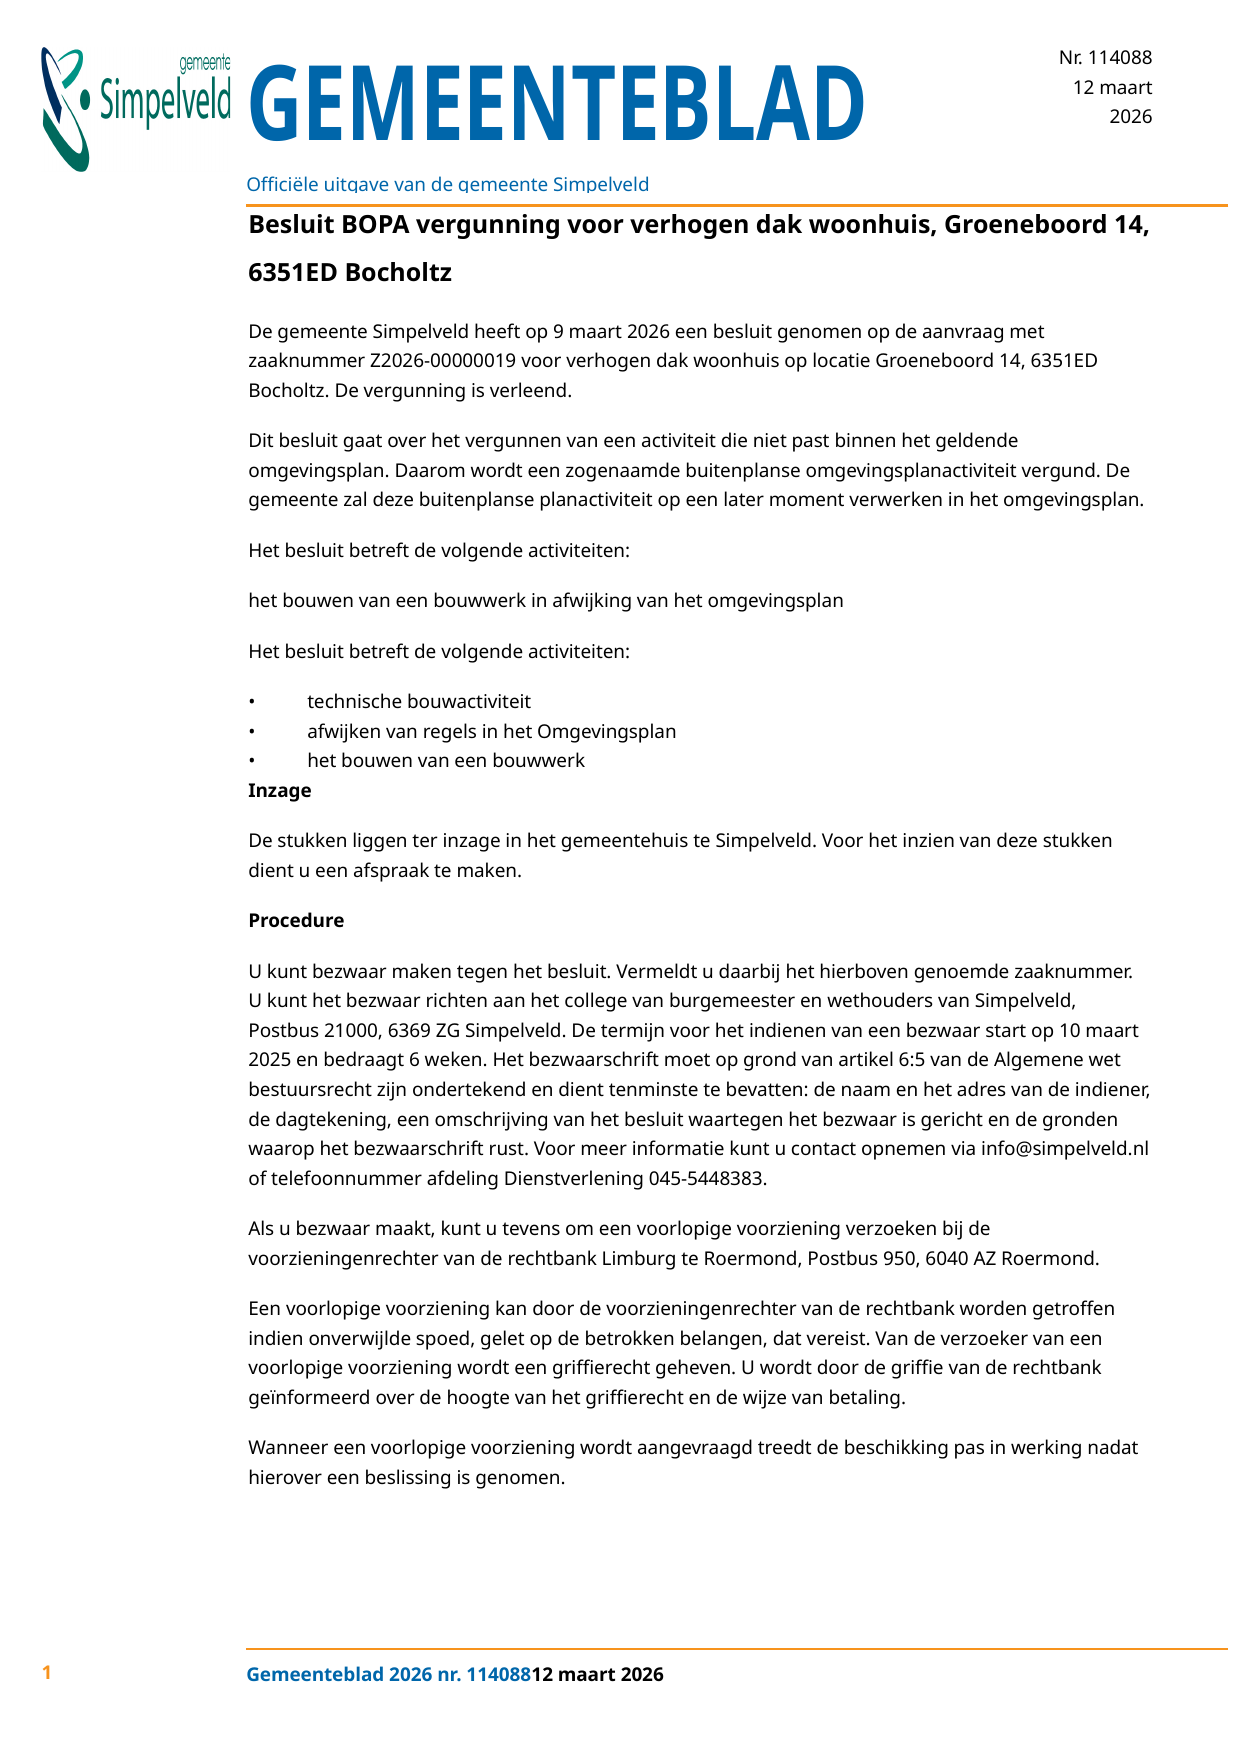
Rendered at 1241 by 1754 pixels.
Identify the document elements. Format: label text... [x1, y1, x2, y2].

text De gemeente Simpelveld heeft op 9 maart 2026 een besluit genomen op de aanvraag met zaaknummer Z2026-00000019 voor verhogen dak woonhuis op locatie Groeneboord 14, 6351ED Bocholtz. De vergunning is verleend. [248, 318, 1152, 403]
text De stukken liggen ter inzage in het gemeentehuis te Simpelveld. Voor het inzien van deze stukken dient u een afspraak te maken. [248, 827, 1152, 883]
list technische bouwactiviteit [248, 688, 1152, 714]
text Het besluit betreft de volgende activiteiten: [248, 638, 1152, 664]
text het bouwen van een bouwwerk in afwijking van het omgevingsplan [248, 587, 1152, 613]
text Als u bezwaar maakt, kunt u tevens om een voorlopige voorziening verzoeken bij de voorzieningenrechter van de rechtbank Limburg te Roermond, Postbus 950, 6040 AZ Roermond. [248, 1215, 1152, 1271]
list het bouwen van een bouwwerk [248, 747, 1152, 773]
text Besluit BOPA vergunning voor verhogen dak woonhuis, Groeneboord 14, 6351ED Bocholtz [248, 207, 1152, 288]
text Inzage [248, 777, 1152, 803]
text Dit besluit gaat over het vergunnen van een activiteit die niet past binnen het geldende omgevingsplan. Daarom wordt een zogenaamde buitenplanse omgevingsplanactiviteit vergund. De gemeente zal deze buitenplanse planactiviteit op een later moment verwerken in het omgevingsplan. [248, 427, 1152, 512]
text Wanneer een voorlopige voorziening wordt aangevraagd treedt de beschikking pas in werking nadat hierover een beslissing is genomen. [248, 1434, 1152, 1490]
text Procedure [248, 907, 1152, 933]
text Een voorlopige voorziening kan door de voorzieningenrechter van de rechtbank worden getroffen indien onverwijlde spoed, gelet op de betrokken belangen, dat vereist. Van de verzoeker van een voorlopige voorziening wordt een griffierecht geheven. U wordt door de griffie van de rechtbank geïnformeerd over de hoogte van het griffierecht en de wijze van betaling. [248, 1295, 1152, 1410]
picture [41, 47, 231, 172]
text Het besluit betreft de volgende activiteiten: [248, 537, 1152, 563]
list afwijken van regels in het Omgevingsplan [248, 718, 1152, 744]
text U kunt bezwaar maken tegen het besluit. Vermeldt u daarbij het hierboven genoemde zaaknummer. U kunt het bezwaar richten aan het college van burgemeester en wethouders van Simpelveld, Postbus 21000, 6369 ZG Simpelveld. De termijn voor het indienen van een bezwaar start op 10 maart 2025 en bedraagt 6 weken. Het bezwaarschrift moet op grond van artikel 6:5 van de Algemene wet bestuursrecht zijn ondertekend en dient tenminste te bevatten: de naam en het adres van de indiener, de dagtekening, een omschrijving van het besluit waartegen het bezwaar is gericht en de gronden waarop het bezwaarschrift rust. Voor meer informatie kunt u contact opnemen via info@simpelveld.nl of telefoonnummer afdeling Dienstverlening 045-5448383. [248, 958, 1152, 1191]
